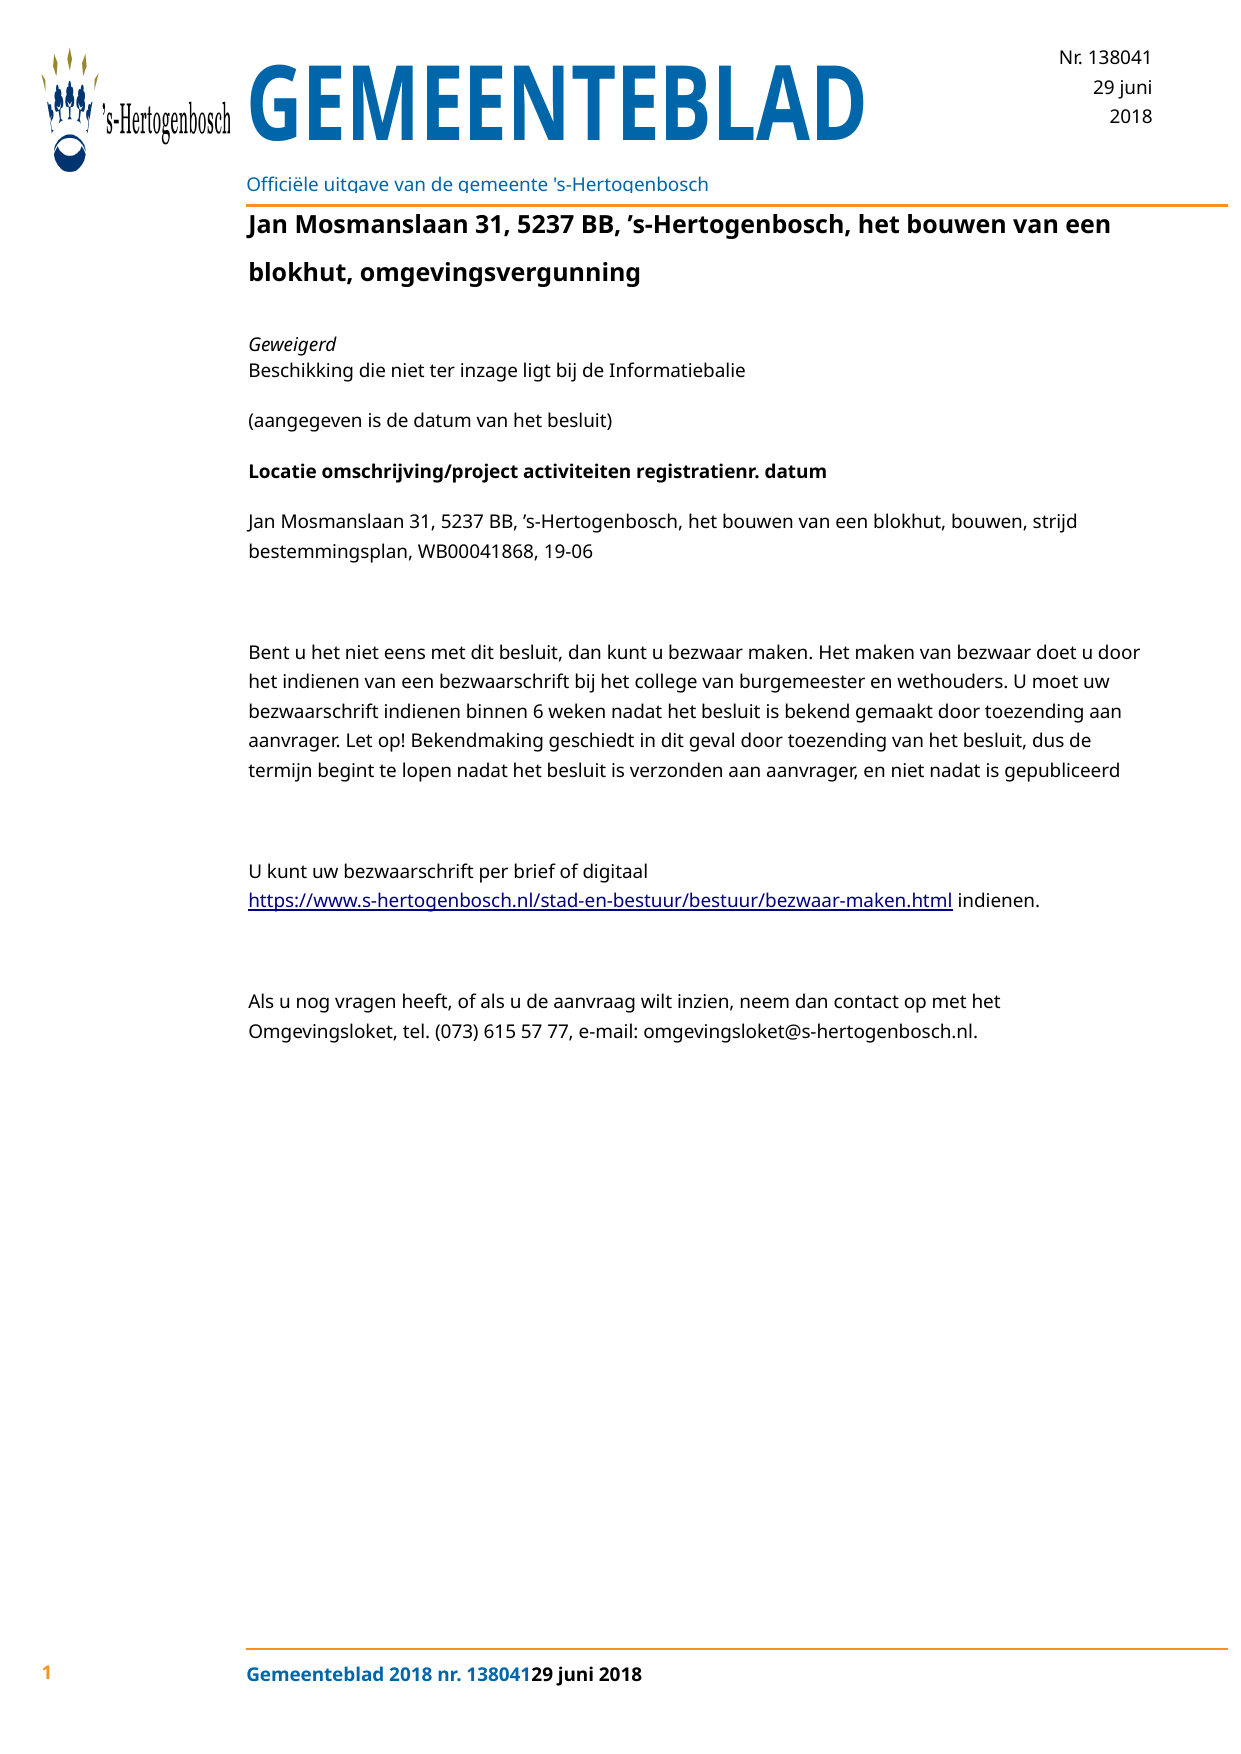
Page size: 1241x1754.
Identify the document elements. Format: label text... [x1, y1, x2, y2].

text Als u nog vragen heeft, of als u de aanvraag wilt inzien, neem dan contact op met het Omgevingsloket, tel. (073) 615 57 77, e-mail: omgevingsloket@s-hertogenbosch.nl. [248, 988, 1152, 1044]
text Jan Mosmanslaan 31, 5237 BB, ’s-Hertogenbosch, het bouwen van een blokhut, bouwen, strijd bestemmingsplan, WB00041868, 19-06 [248, 508, 1152, 564]
text (aangegeven is de datum van het besluit) [248, 408, 1152, 433]
text U kunt uw bezwaarschrift per brief of digitaal https://www.s-hertogenbosch.nl/stad-en-bestuur/bestuur/bezwaar-maken.html indienen. [248, 858, 1152, 913]
text Jan Mosmanslaan 31, 5237 BB, ’s-Hertogenbosch, het bouwen van een blokhut, omgevingsvergunning [248, 207, 1152, 288]
text Beschikking die niet ter inzage ligt bij de Informatiebalie [248, 357, 1152, 383]
picture [41, 47, 231, 172]
text Locatie omschrijving/project activiteiten registratienr. datum [248, 458, 1152, 484]
text Bent u het niet eens met dit besluit, dan kunt u bezwaar maken. Het maken van bezwaar doet u door het indienen van een bezwaarschrift bij het college van burgemeester en wethouders. U moet uw bezwaarschrift indienen binnen 6 weken nadat het besluit is bekend gemaakt door toezending aan aanvrager. Let op! Bekendmaking geschiedt in dit geval door toezending van het besluit, dus de termijn begint te lopen nadat het besluit is verzonden aan aanvrager, en niet nadat is gepubliceerd [248, 639, 1152, 783]
text Geweigerd [248, 331, 1152, 357]
